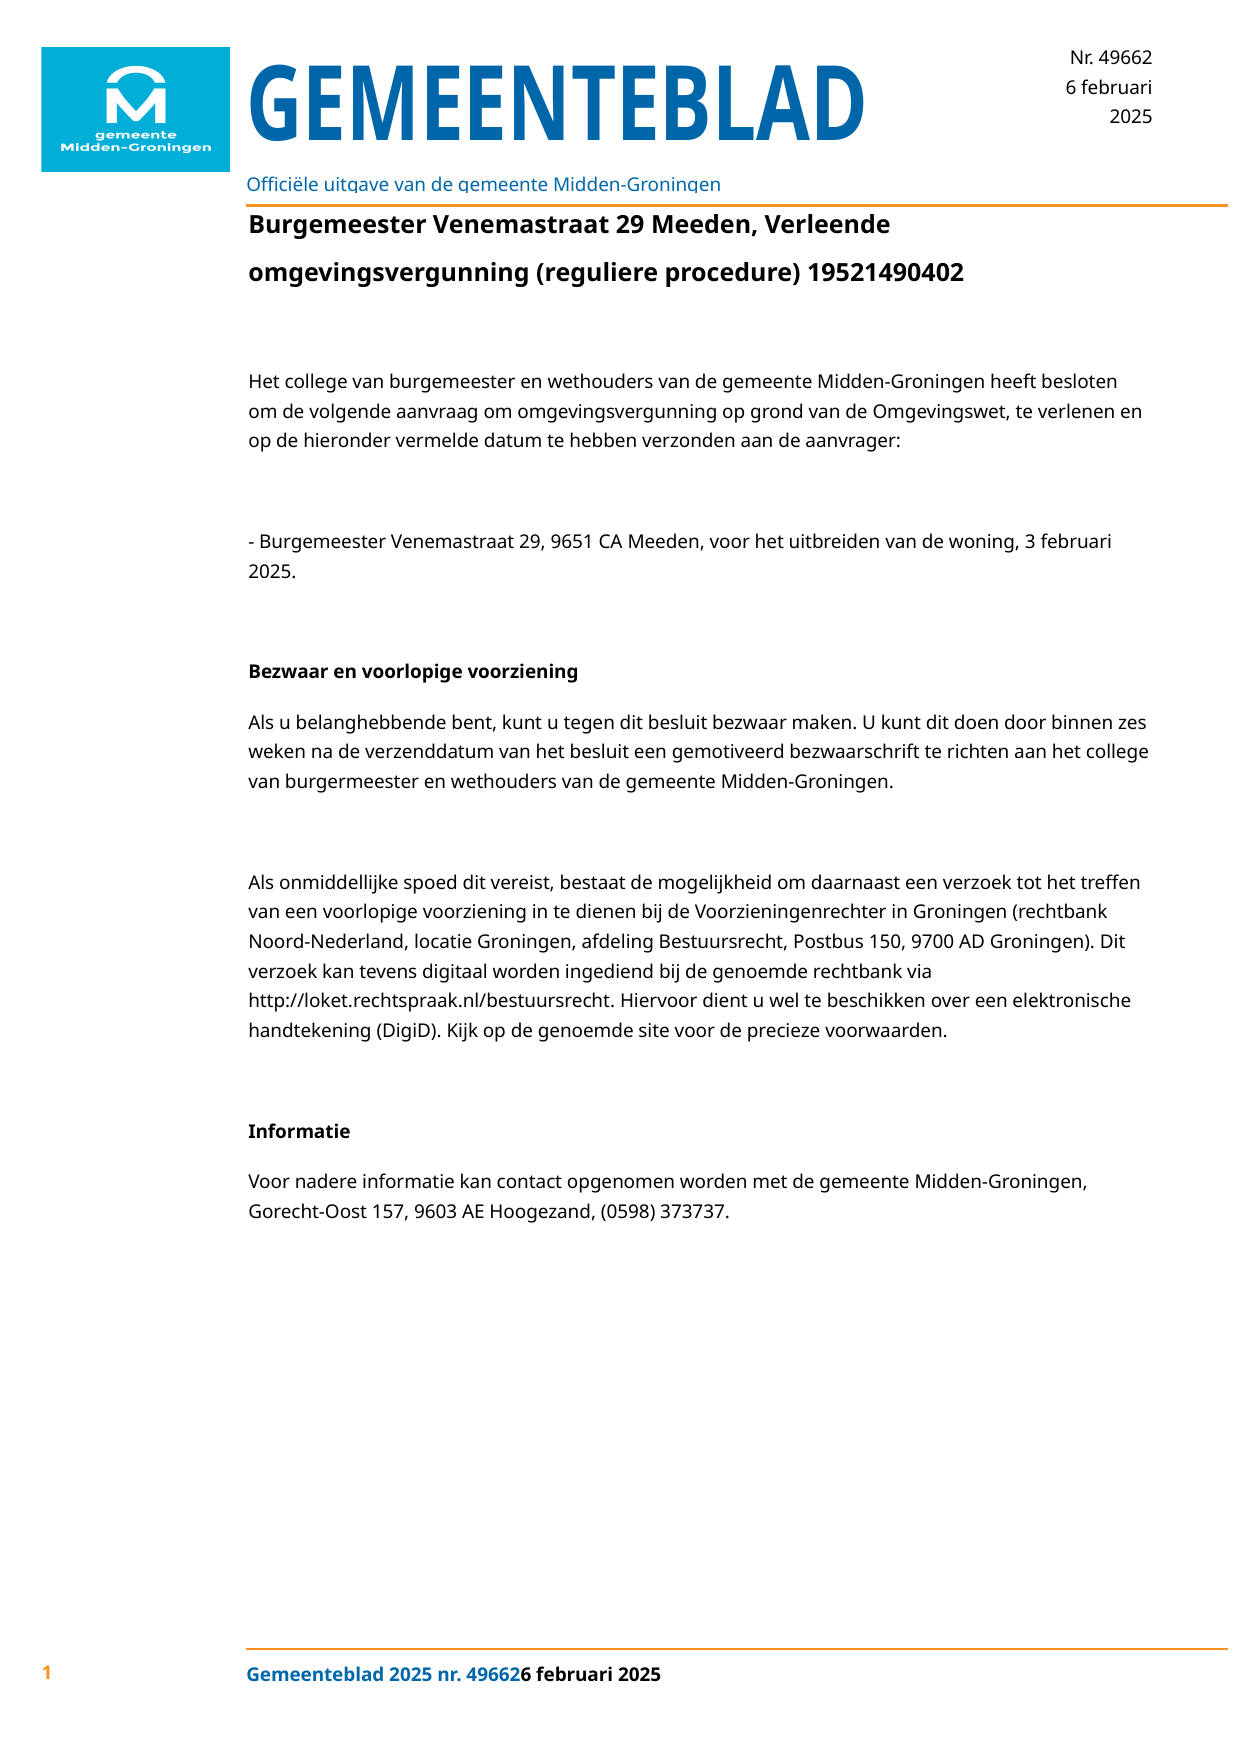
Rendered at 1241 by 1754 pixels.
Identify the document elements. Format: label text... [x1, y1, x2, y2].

text - Burgemeester Venemastraat 29, 9651 CA Meeden, voor het uitbreiden van de woning, 3 februari 2025. [248, 528, 1152, 584]
text Bezwaar en voorlopige voorziening [248, 659, 1152, 684]
text Als u belanghebbende bent, kunt u tegen dit besluit bezwaar maken. U kunt dit doen door binnen zes weken na de verzenddatum van het besluit een gemotiveerd bezwaarschrift te richten aan het college van burgermeester en wethouders van de gemeente Midden-Groningen. [248, 709, 1152, 794]
text Burgemeester Venemastraat 29 Meeden, Verleende omgevingsvergunning (reguliere procedure) 19521490402 [248, 207, 1152, 288]
text Het college van burgemeester en wethouders van de gemeente Midden-Groningen heeft besloten om de volgende aanvraag om omgevingsvergunning op grond van de Omgevingswet, te verlenen en op de hieronder vermelde datum te hebben verzonden aan de aanvrager: [248, 368, 1152, 453]
picture [184, 146, 190, 153]
text Informatie [248, 1118, 1152, 1144]
picture [108, 66, 164, 82]
text Als onmiddellijke spoed dit vereist, bestaat de mogelijkheid om daarnaast een verzoek tot het treffen van een voorlopige voorziening in te dienen bij de Voorzieningenrechter in Groningen (rechtbank Noord-Nederland, locatie Groningen, afdeling Bestuursrecht, Postbus 150, 9700 AD Groningen). Dit verzoek kan tevens digitaal worden ingediend bij de genoemde rechtbank via http://loket.rechtspraak.nl/bestuursrecht. Hiervoor dient u wel te beschikken over een elektronische handtekening (DigiD). Kijk op de genoemde site voor de precieze voorwaarden. [248, 869, 1152, 1043]
picture [107, 89, 165, 122]
text Voor nadere informatie kan contact opgenomen worden met de gemeente Midden-Groningen, Gorecht-Oost 157, 9603 AE Hoogezand, (0598) 373737. [248, 1168, 1152, 1224]
